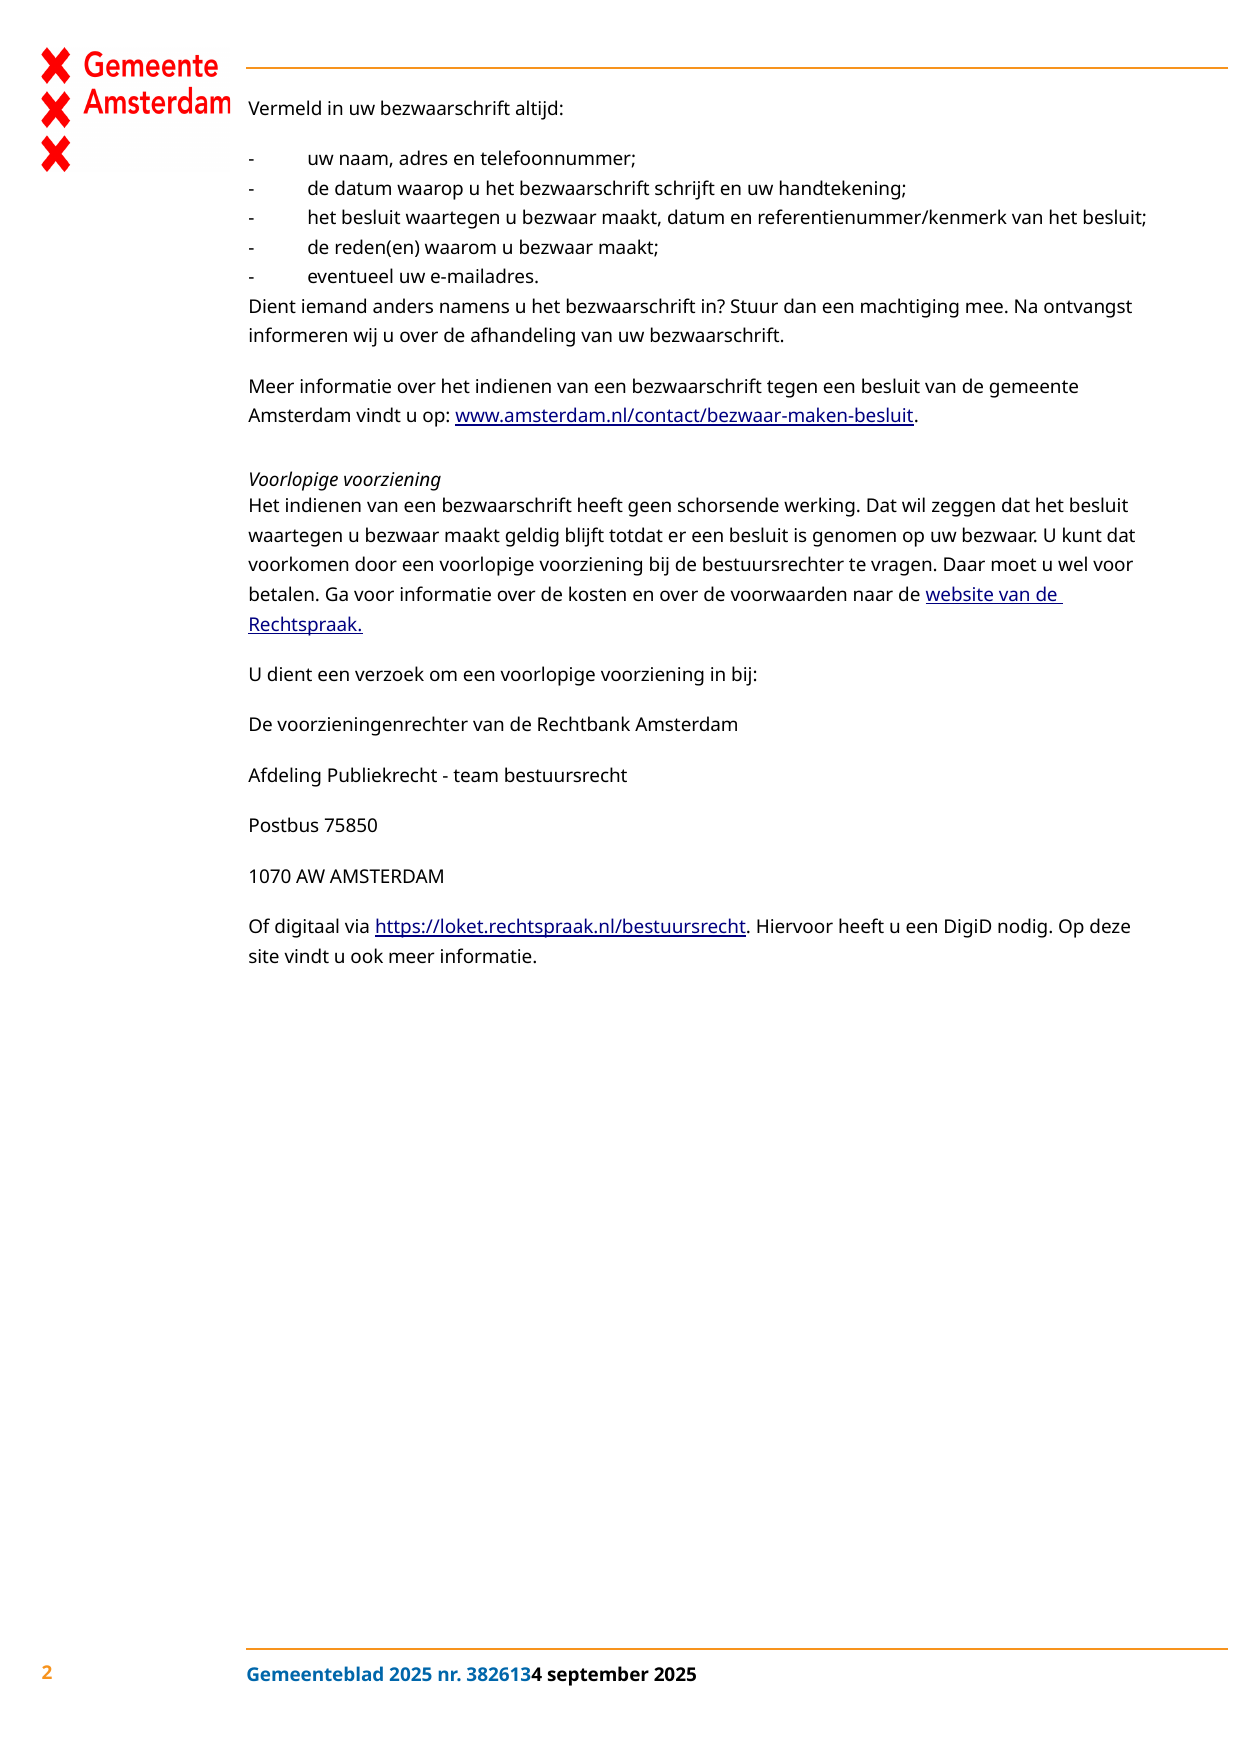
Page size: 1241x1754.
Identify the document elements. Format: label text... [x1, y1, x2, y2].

text Meer informatie over het indienen van een bezwaarschrift tegen een besluit van de gemeente Amsterdam vindt u op: www.amsterdam.nl/contact/bezwaar-maken-besluit. [248, 373, 1152, 428]
text Of digitaal via https://loket.rechtspraak.nl/bestuursrecht. Hiervoor heeft u een DigiD nodig. Op deze site vindt u ook meer informatie. [248, 913, 1152, 968]
list het besluit waartegen u bezwaar maakt, datum en referentienummer/kenmerk van het besluit; [248, 204, 1152, 230]
list eventueel uw e-mailadres. [248, 263, 1152, 289]
text U dient een verzoek om een voorlopige voorziening in bij: [248, 661, 1152, 687]
text Voorlopige voorziening [248, 467, 1152, 492]
text De voorzieningenrechter van de Rechtbank Amsterdam [248, 712, 1152, 737]
list de datum waarop u het bezwaarschrift schrijft en uw handtekening; [248, 175, 1152, 201]
picture [41, 47, 231, 172]
text Het indienen van een bezwaarschrift heeft geen schorsende werking. Dat wil zeggen dat het besluit waartegen u bezwaar maakt geldig blijft totdat er een besluit is genomen op uw bezwaar. U kunt dat voorkomen door een voorlopige voorziening bij de bestuursrechter te vragen. Daar moet u wel voor betalen. Ga voor informatie over de kosten en over de voorwaarden naar de website van de Rechtspraak. [248, 492, 1152, 636]
text Postbus 75850 [248, 812, 1152, 838]
text Vermeld in uw bezwaarschrift altijd: [248, 95, 1152, 121]
list uw naam, adres en telefoonnummer; [248, 145, 1152, 171]
text 1070 AW AMSTERDAM [248, 863, 1152, 888]
text Dient iemand anders namens u het bezwaarschrift in? Stuur dan een machtiging mee. Na ontvangst informeren wij u over de afhandeling van uw bezwaarschrift. [248, 293, 1152, 348]
list de reden(en) waarom u bezwaar maakt; [248, 234, 1152, 260]
text Afdeling Publiekrecht - team bestuursrecht [248, 762, 1152, 788]
